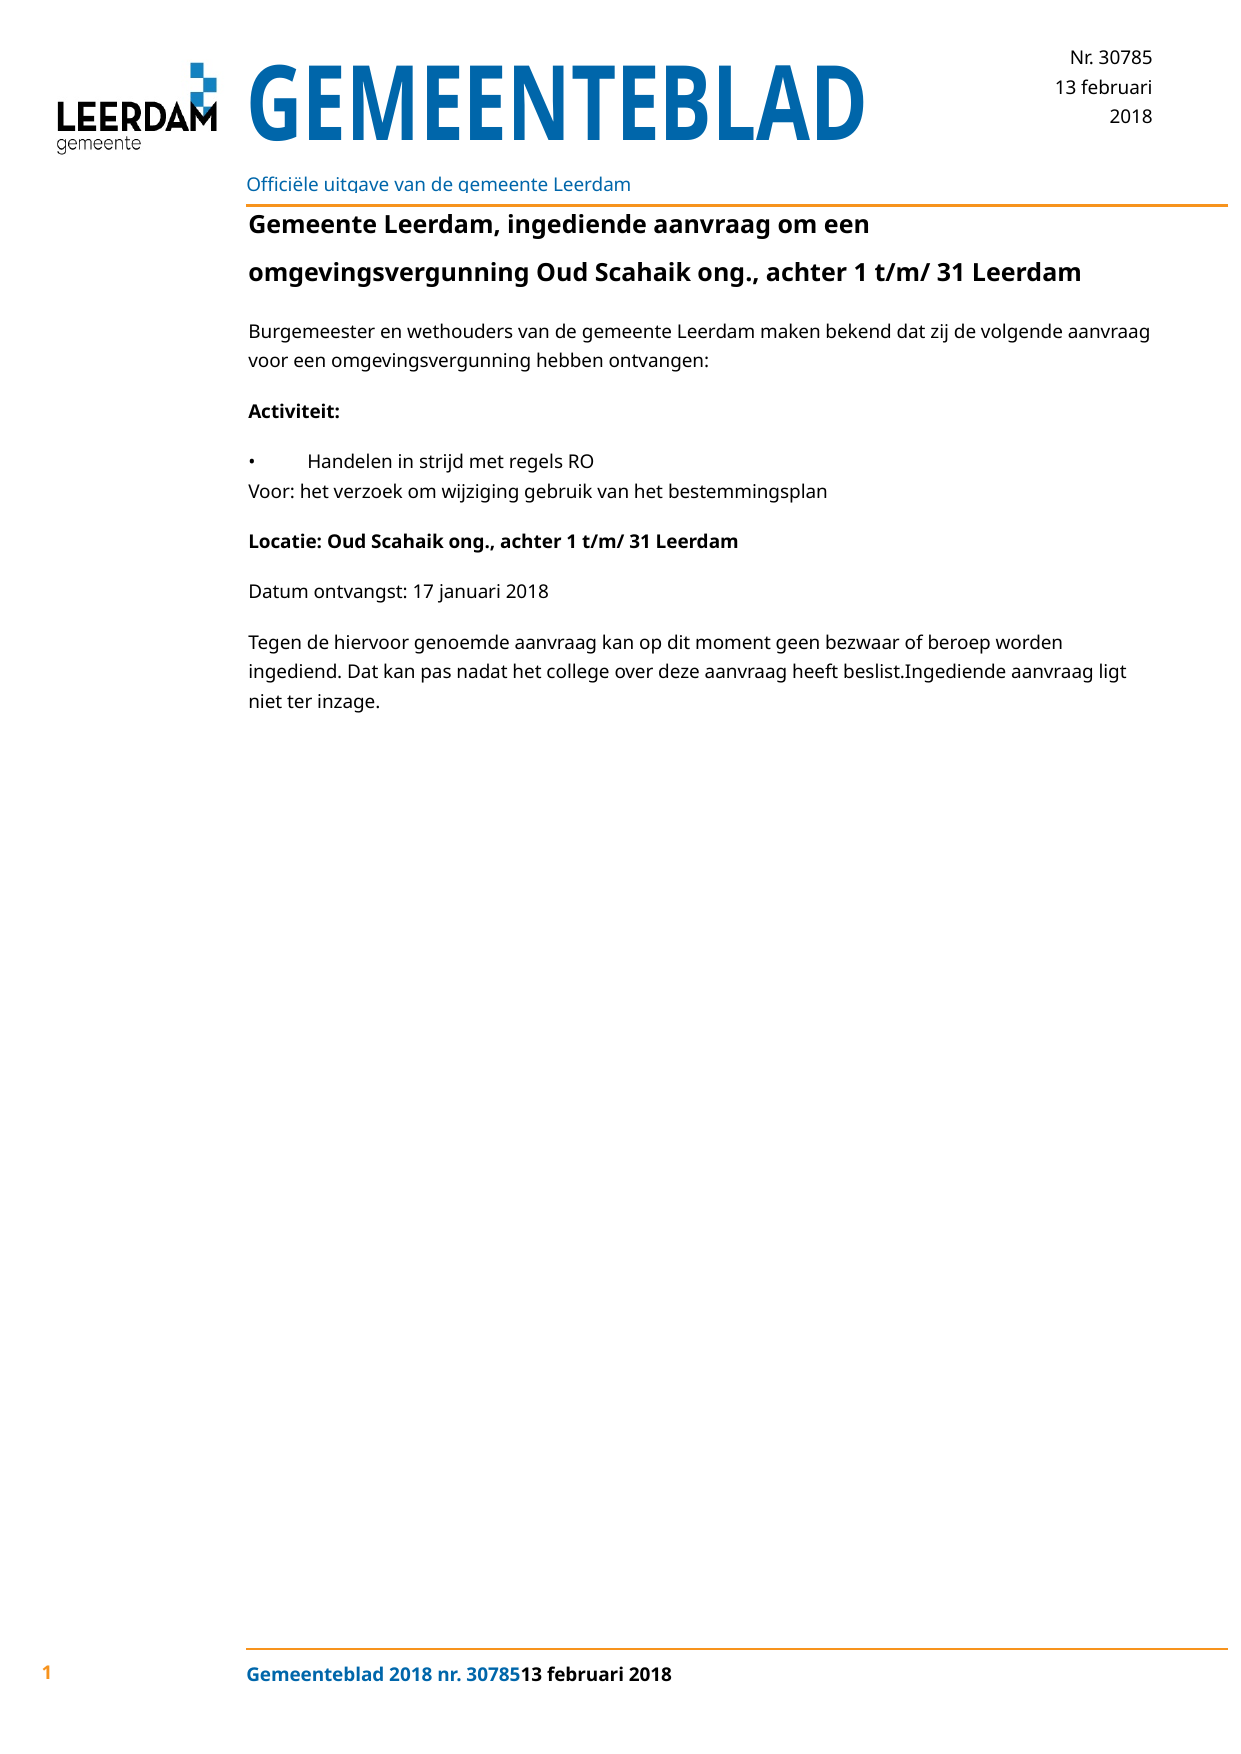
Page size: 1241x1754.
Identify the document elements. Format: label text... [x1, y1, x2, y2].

list Handelen in strijd met regels RO [248, 448, 1152, 474]
text Activiteit: [248, 398, 1152, 424]
picture [41, 47, 231, 172]
text Tegen de hiervoor genoemde aanvraag kan op dit moment geen bezwaar of beroep worden ingediend. Dat kan pas nadat het college over deze aanvraag heeft beslist.Ingediende aanvraag ligt niet ter inzage. [248, 629, 1152, 714]
text Gemeente Leerdam, ingediende aanvraag om een omgevingsvergunning Oud Scahaik ong., achter 1 t/m/ 31 Leerdam [248, 207, 1152, 288]
text Voor: het verzoek om wijziging gebruik van het bestemmingsplan [248, 478, 1152, 504]
text Burgemeester en wethouders van de gemeente Leerdam maken bekend dat zij de volgende aanvraag voor een omgevingsvergunning hebben ontvangen: [248, 318, 1152, 373]
text Datum ontvangst: 17 januari 2018 [248, 579, 1152, 604]
text Locatie: Oud Scahaik ong., achter 1 t/m/ 31 Leerdam [248, 528, 1152, 554]
